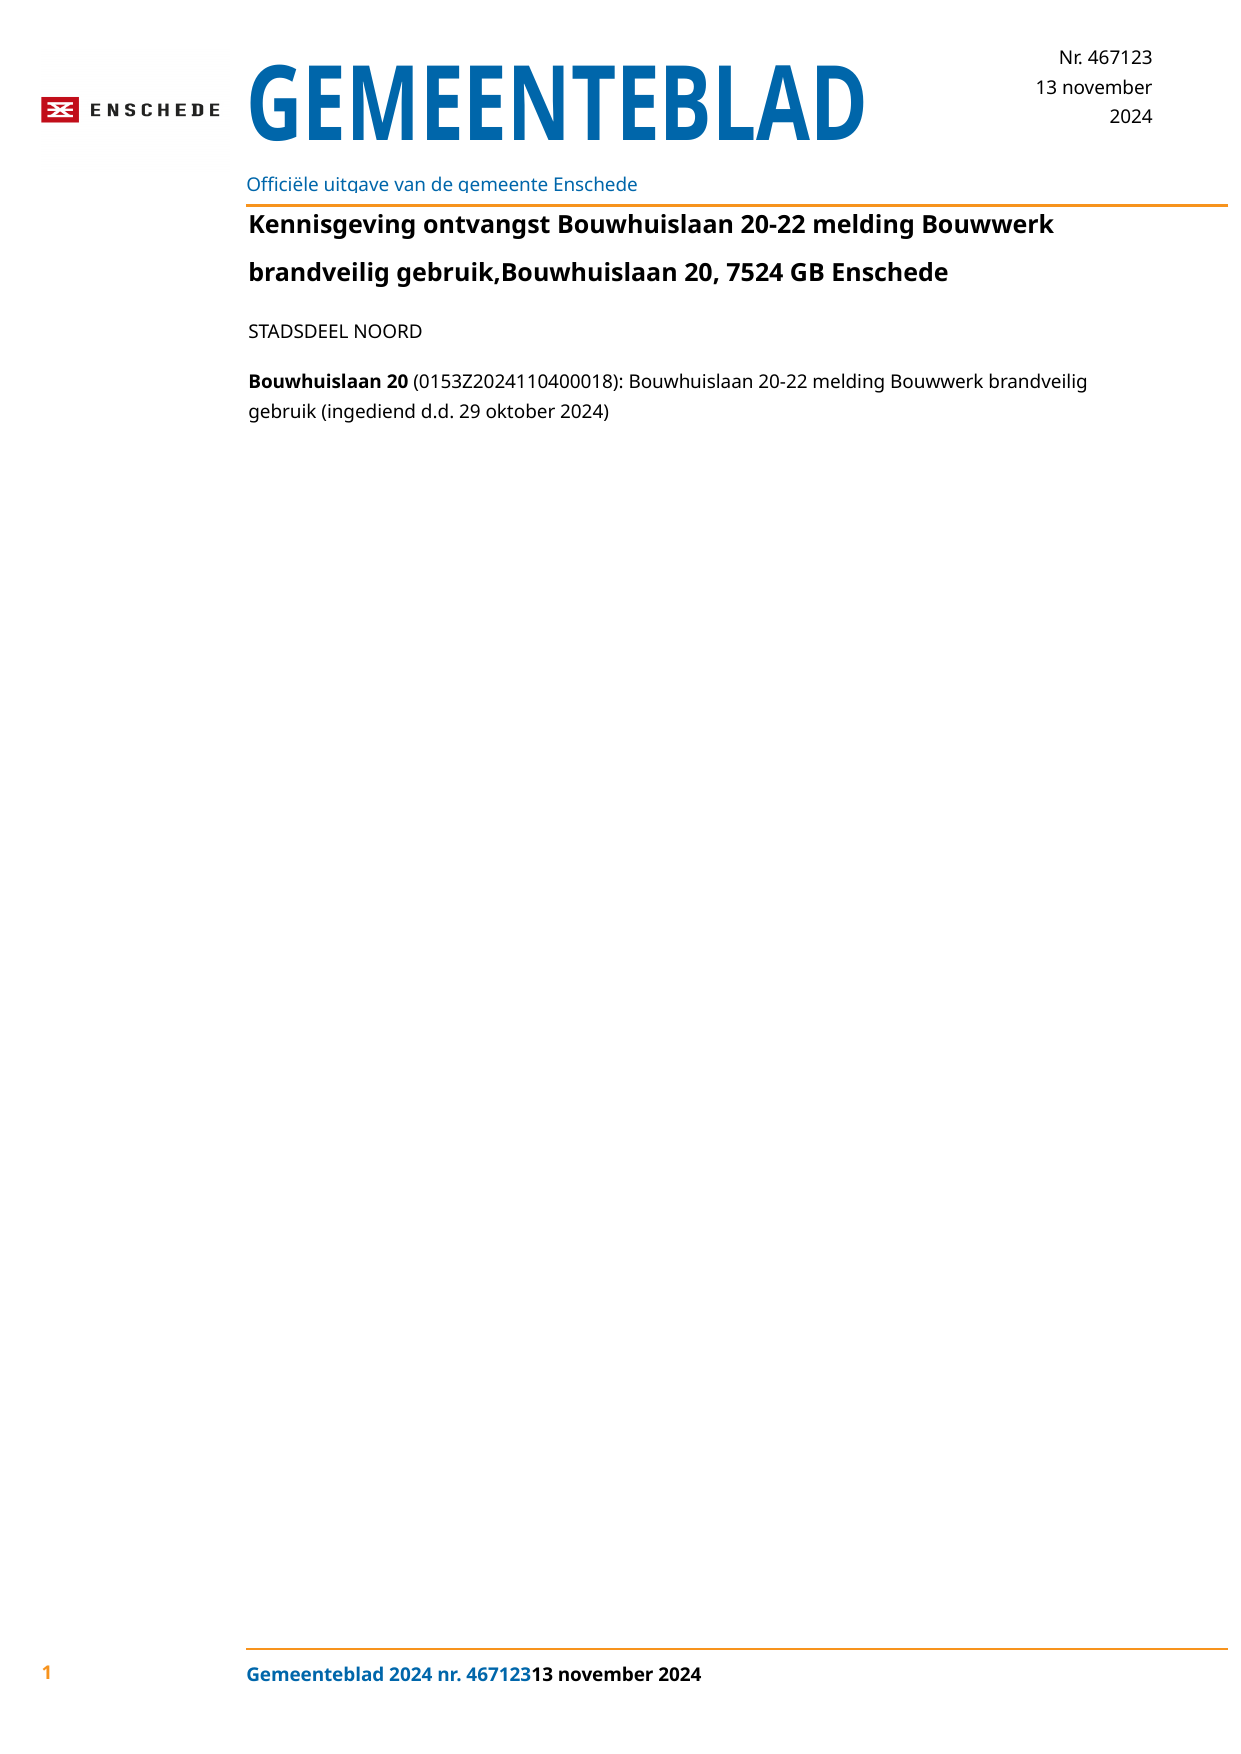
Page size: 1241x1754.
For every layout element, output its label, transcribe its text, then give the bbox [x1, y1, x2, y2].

text STADSDEEL NOORD [248, 318, 1152, 344]
text Bouwhuislaan 20 (0153Z2024110400018): Bouwhuislaan 20-22 melding Bouwwerk brandveilig gebruik (ingediend d.d. 29 oktober 2024) [248, 368, 1152, 424]
text Kennisgeving ontvangst Bouwhuislaan 20-22 melding Bouwwerk brandveilig gebruik,Bouwhuislaan 20, 7524 GB Enschede [248, 207, 1152, 288]
picture [41, 47, 231, 172]
